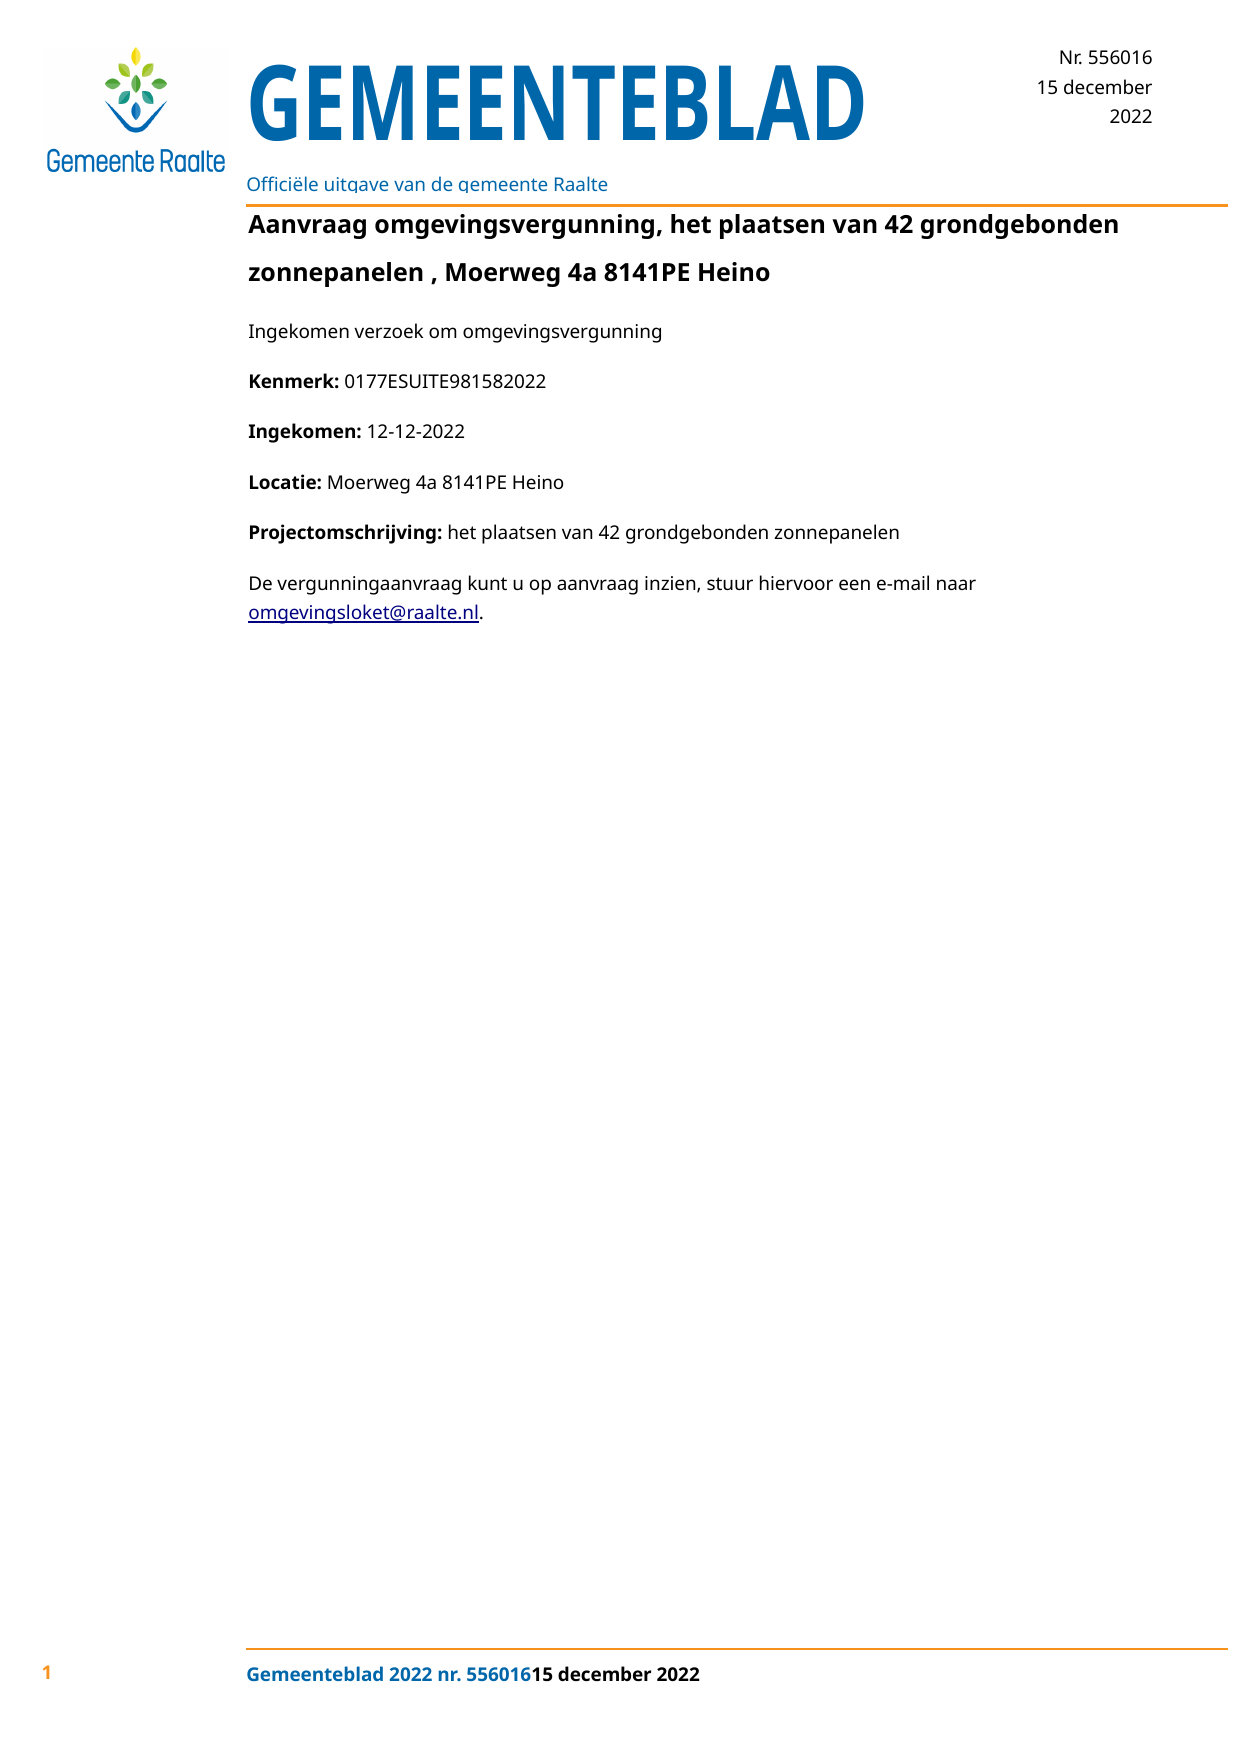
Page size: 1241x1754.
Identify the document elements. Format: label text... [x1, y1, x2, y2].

text Kenmerk: 0177ESUITE981582022 [248, 368, 1152, 394]
text De vergunningaanvraag kunt u op aanvraag inzien, stuur hiervoor een e-mail naar omgevingsloket@raalte.nl. [248, 570, 1152, 625]
picture [41, 47, 231, 172]
text Locatie: Moerweg 4a 8141PE Heino [248, 469, 1152, 495]
text Ingekomen: 12-12-2022 [248, 419, 1152, 444]
text Projectomschrijving: het plaatsen van 42 grondgebonden zonnepanelen [248, 519, 1152, 545]
text Aanvraag omgevingsvergunning, het plaatsen van 42 grondgebonden zonnepanelen , Moerweg 4a 8141PE Heino [248, 207, 1152, 288]
text Ingekomen verzoek om omgevingsvergunning [248, 318, 1152, 344]
